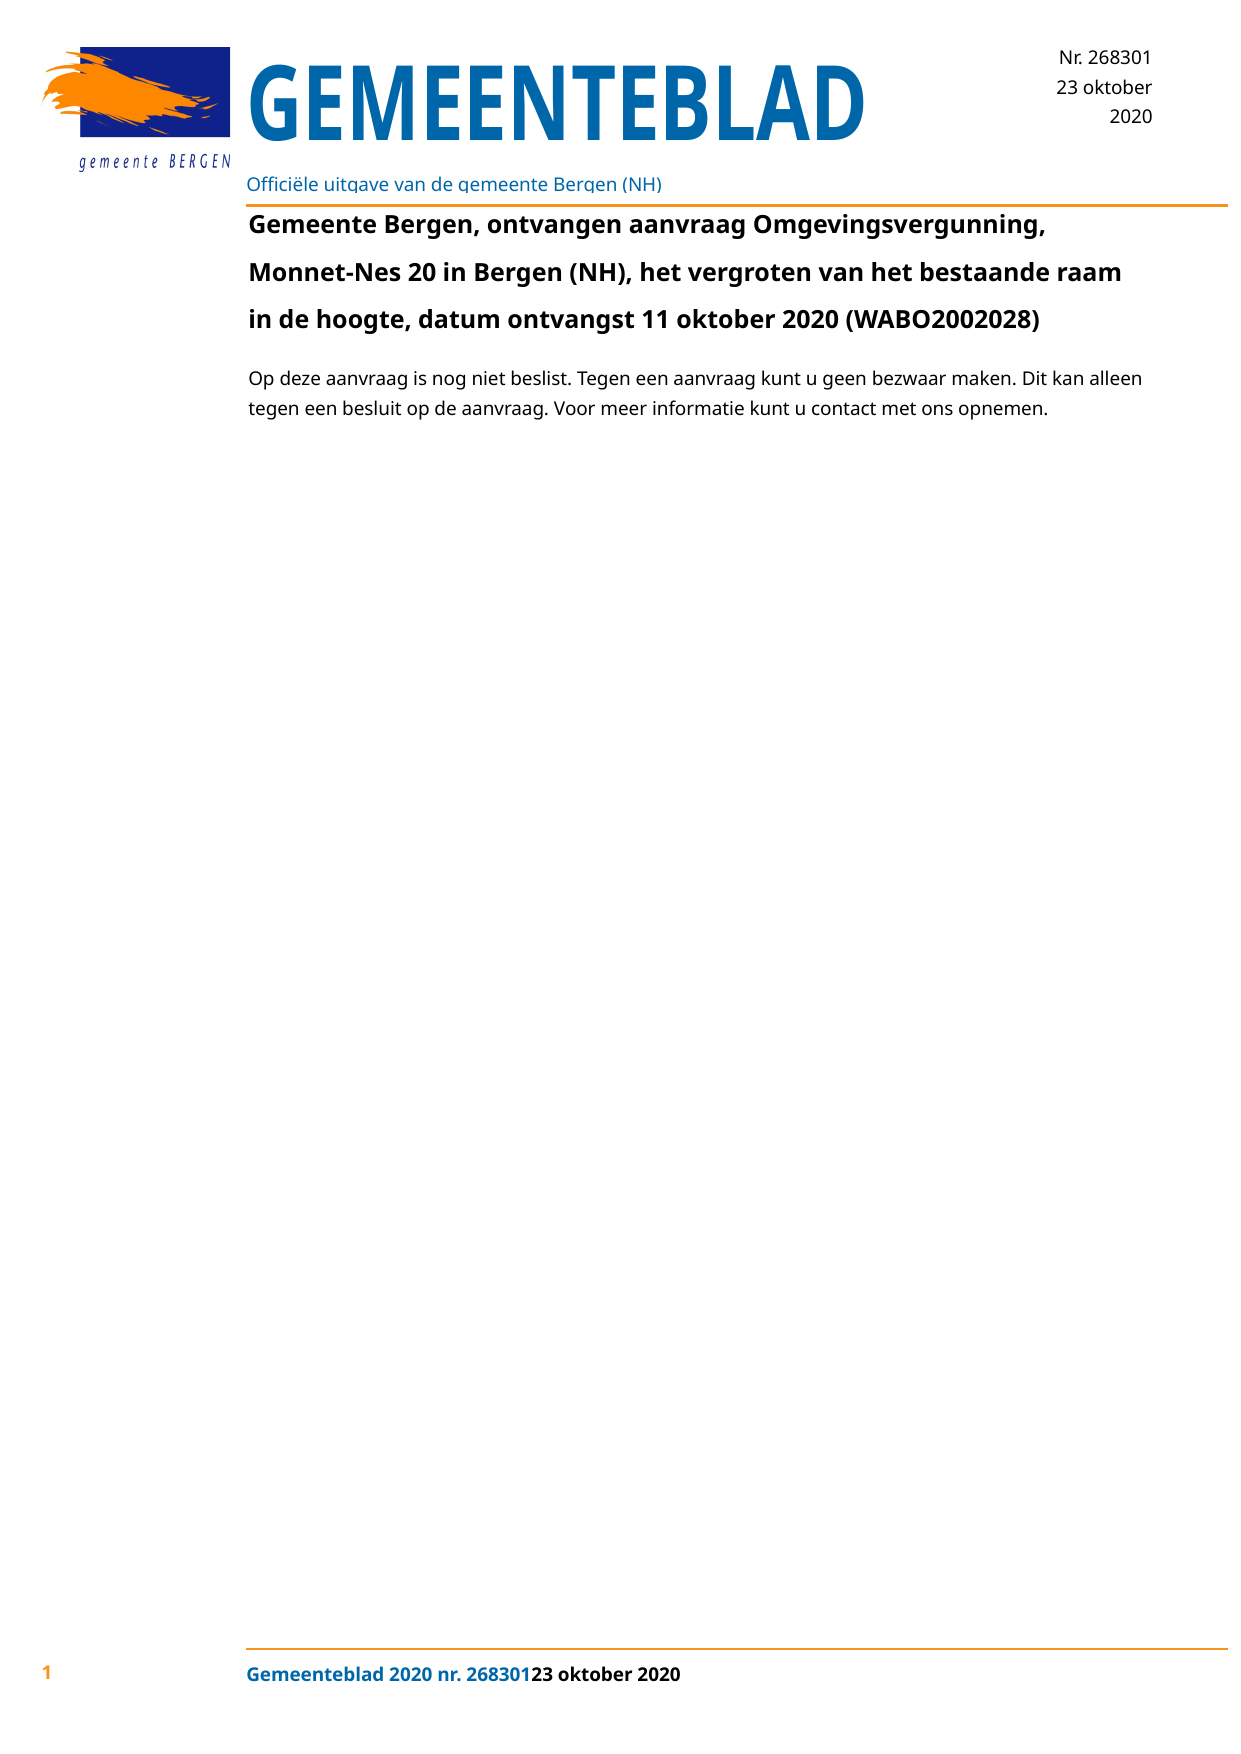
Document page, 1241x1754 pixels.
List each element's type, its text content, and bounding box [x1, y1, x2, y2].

picture [41, 47, 231, 172]
text Op deze aanvraag is nog niet beslist. Tegen een aanvraag kunt u geen bezwaar maken. Dit kan alleen tegen een besluit op de aanvraag. Voor meer informatie kunt u contact met ons opnemen. [248, 366, 1152, 421]
text Gemeente Bergen, ontvangen aanvraag Omgevingsvergunning, Monnet-Nes 20 in Bergen (NH), het vergroten van het bestaande raam in de hoogte, datum ontvangst 11 oktober 2020 (WABO2002028) [248, 207, 1152, 336]
